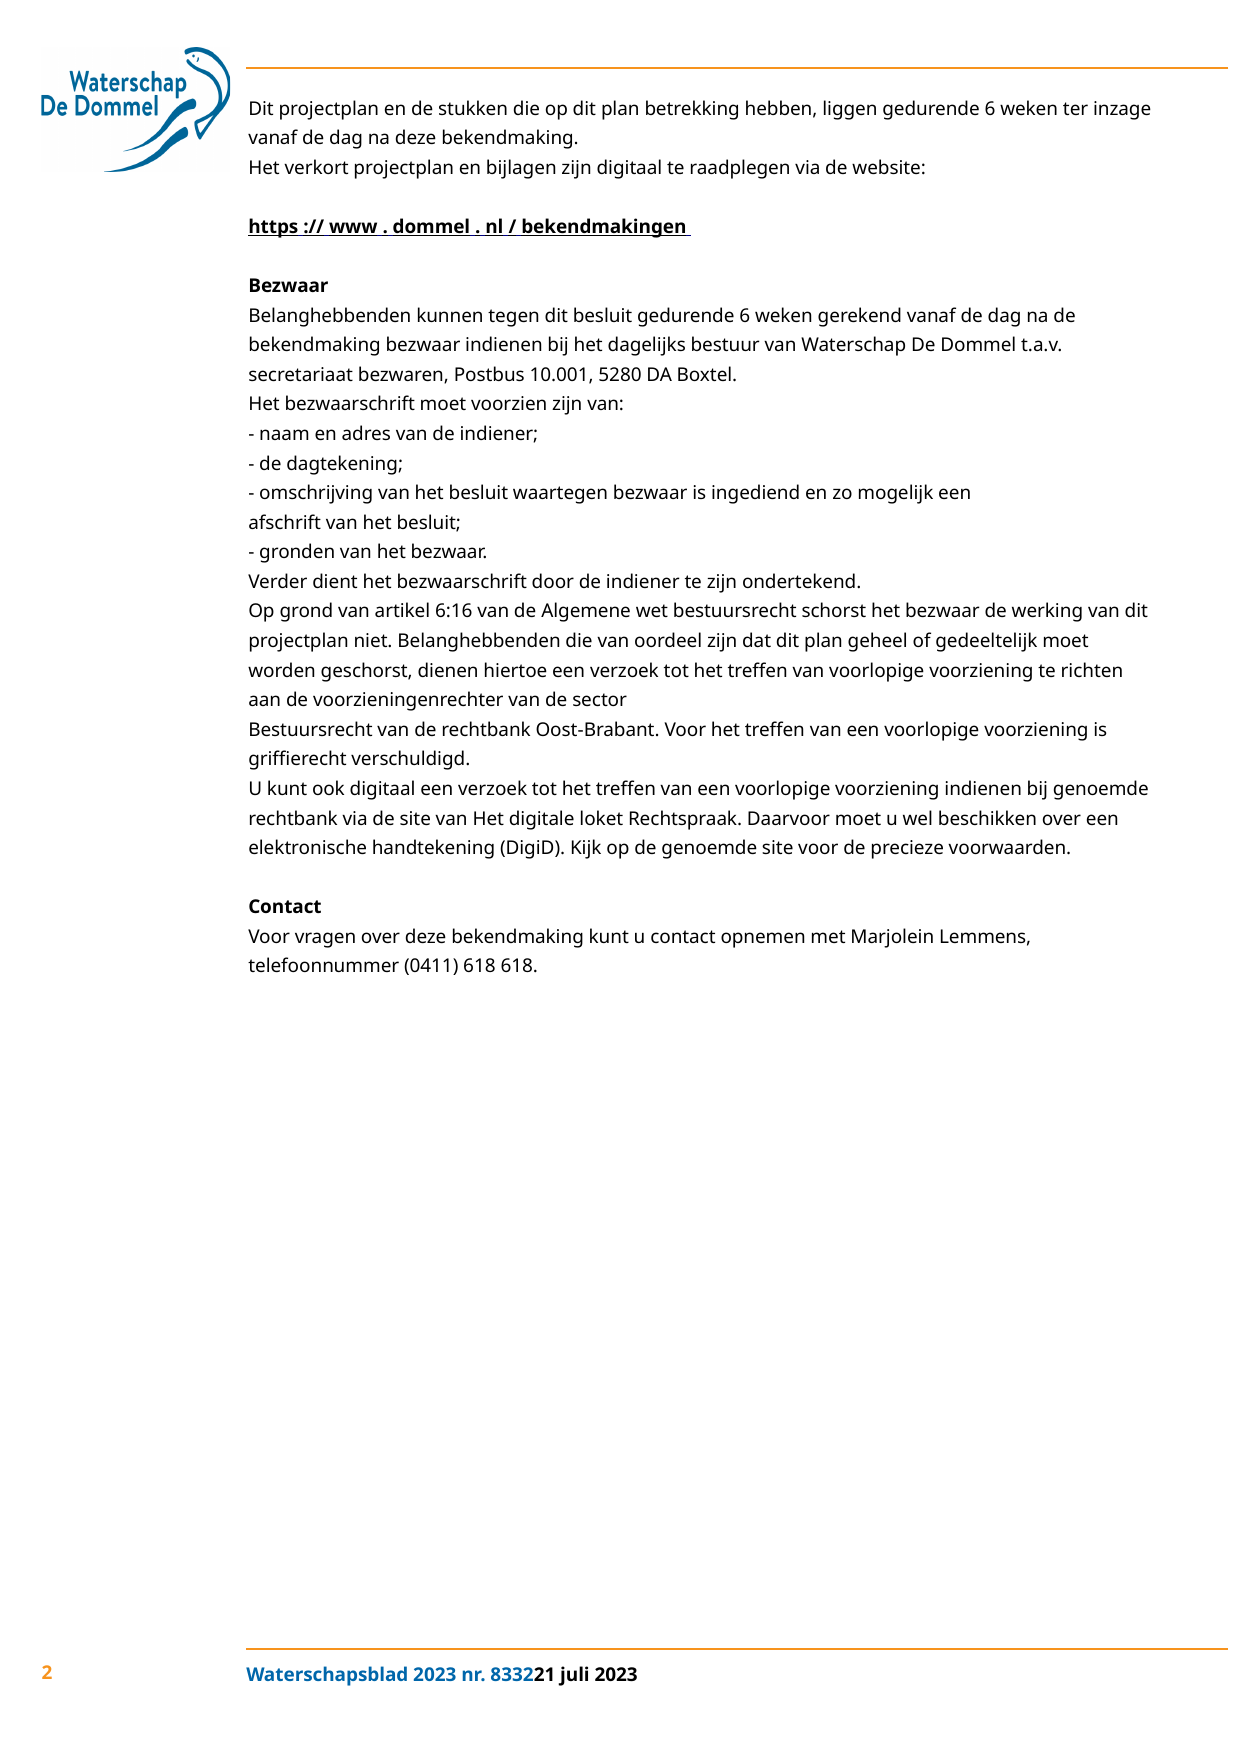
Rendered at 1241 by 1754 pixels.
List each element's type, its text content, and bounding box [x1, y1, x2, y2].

text ‑ omschrijving van het besluit waartegen bezwaar is ingediend en zo mogelijk een [248, 479, 1152, 505]
picture [41, 47, 231, 172]
text https :// www . dommel . nl / bekendmakingen [248, 213, 1152, 239]
text Het bezwaarschrift moet voorzien zijn van: [248, 391, 1152, 416]
text Dit projectplan en de stukken die op dit plan betrekking hebben, liggen gedurende 6 weken ter inzage vanaf de dag na deze bekendmaking. [248, 95, 1152, 150]
text Belanghebbenden kunnen tegen dit besluit gedurende 6 weken gerekend vanaf de dag na de bekendmaking bezwaar indienen bij het dagelijks bestuur van Waterschap De Dommel t.a.v. secretariaat bezwaren, Postbus 10.001, 5280 DA Boxtel. [248, 302, 1152, 387]
text Verder dient het bezwaarschrift door de indiener te zijn ondertekend. [248, 568, 1152, 594]
text ‑ gronden van het bezwaar. [248, 538, 1152, 564]
text ‑ naam en adres van de indiener; [248, 420, 1152, 446]
text Bezwaar [248, 272, 1152, 298]
text U kunt ook digitaal een verzoek tot het treffen van een voorlopige voorziening indienen bij genoemde rechtbank via de site van Het digitale loket Rechtspraak. Daarvoor moet u wel beschikken over een elektronische handtekening (DigiD). Kijk op de genoemde site voor de precieze voorwaarden. [248, 775, 1152, 860]
text Voor vragen over deze bekendmaking kunt u contact opnemen met Marjolein Lemmens, telefoonnummer (0411) 618 618. [248, 923, 1152, 978]
text Contact [248, 893, 1152, 919]
picture [45, 99, 51, 111]
picture [204, 47, 231, 76]
text Op grond van artikel 6:16 van de Algemene wet bestuursrecht schorst het bezwaar de werking van dit projectplan niet. Belanghebbenden die van oordeel zijn dat dit plan geheel of gedeeltelijk moet worden geschorst, dienen hiertoe een verzoek tot het treffen van voorlopige voorziening te richten aan de voorzieningenrechter van de sector [248, 598, 1152, 712]
picture [198, 118, 210, 131]
text Bestuursrecht van de rechtbank Oost‑Brabant. Voor het treffen van een voorlopige voorziening is griffierecht verschuldigd. [248, 716, 1152, 771]
text afschrift van het besluit; [248, 509, 1152, 535]
text Het verkort projectplan en bijlagen zijn digitaal te raadplegen via de website: [248, 154, 1152, 180]
text ‑ de dagtekening; [248, 450, 1152, 476]
